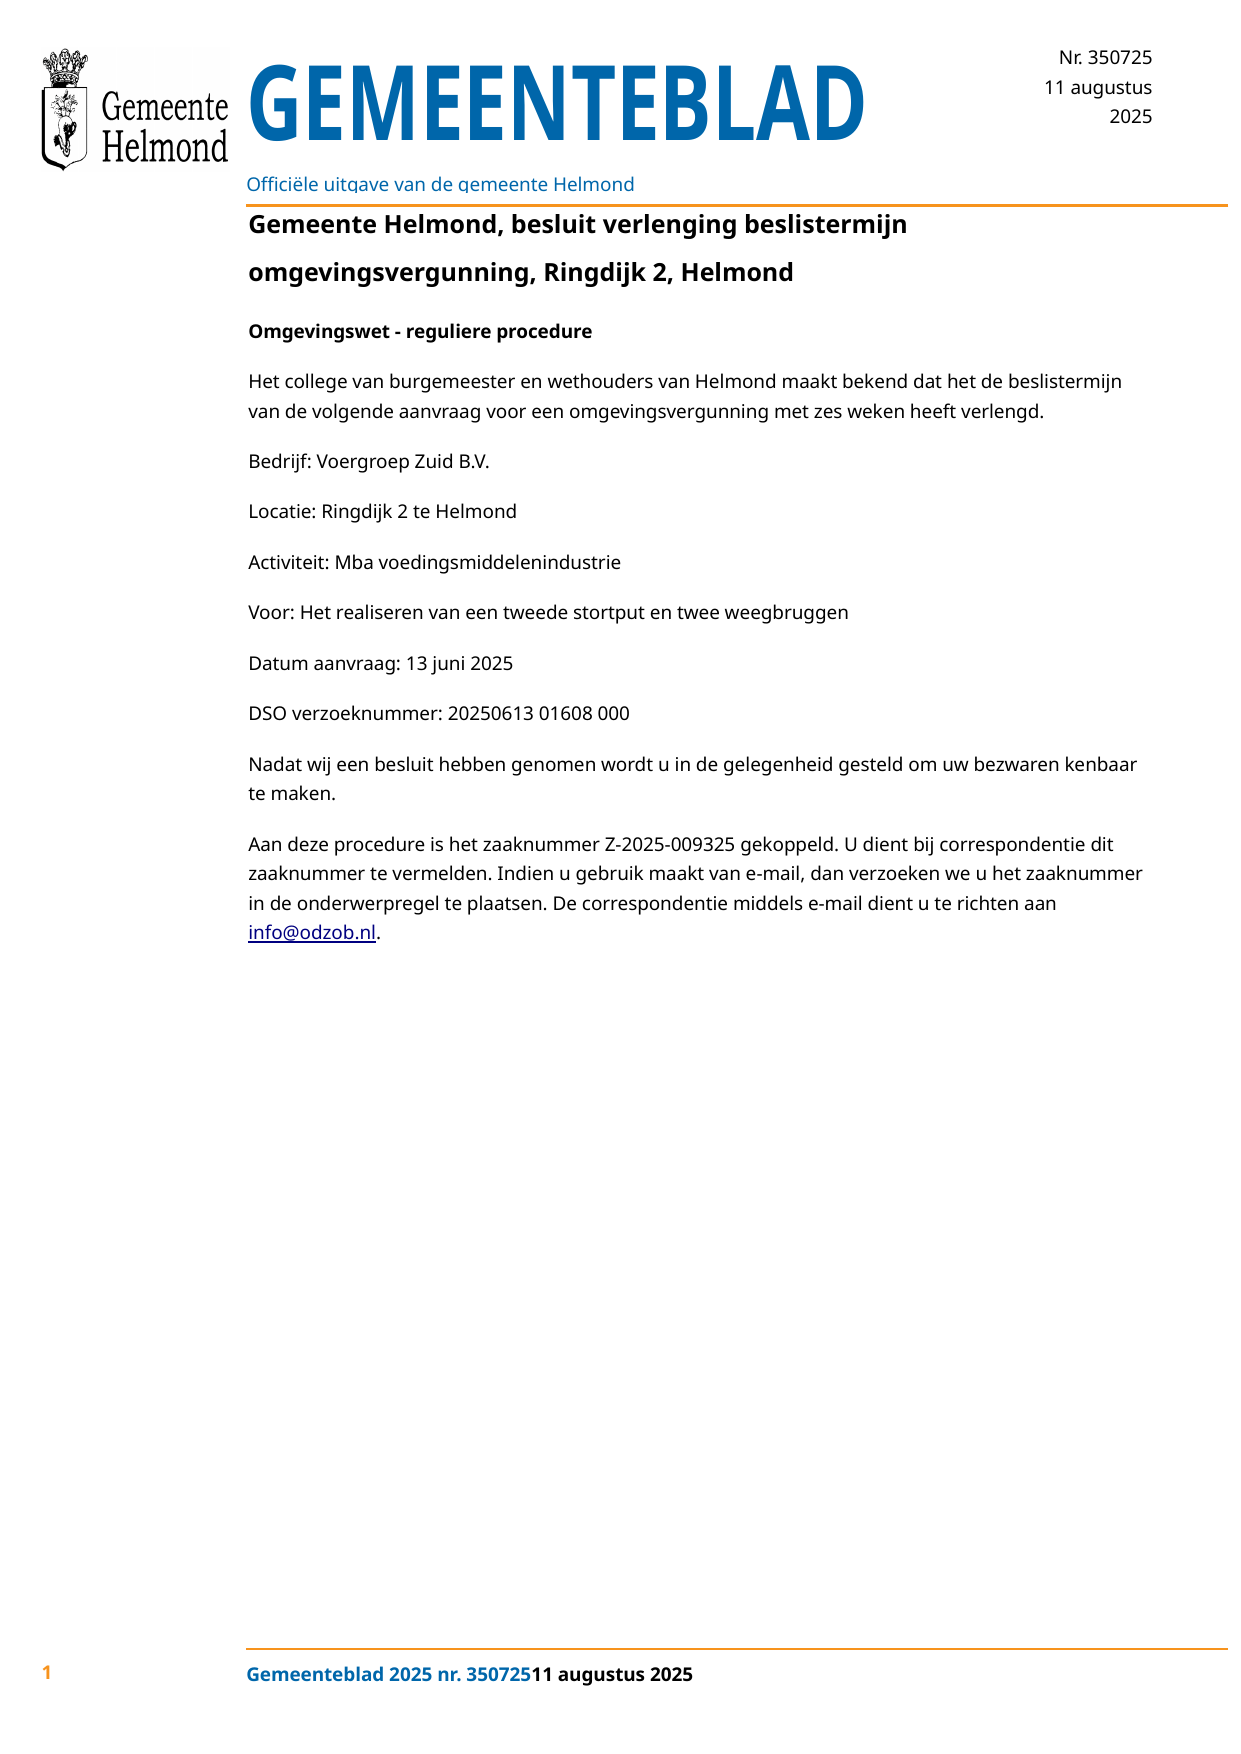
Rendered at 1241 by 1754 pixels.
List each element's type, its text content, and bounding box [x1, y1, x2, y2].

text Gemeente Helmond, besluit verlenging beslistermijn omgevingsvergunning, Ringdijk 2, Helmond [248, 207, 1152, 288]
text Bedrijf: Voergroep Zuid B.V. [248, 448, 1152, 474]
text Het college van burgemeester en wethouders van Helmond maakt bekend dat het de beslistermijn van de volgende aanvraag voor een omgevingsvergunning met zes weken heeft verlengd. [248, 368, 1152, 424]
text Locatie: Ringdijk 2 te Helmond [248, 499, 1152, 524]
picture [41, 47, 231, 172]
text Omgevingswet - reguliere procedure [248, 318, 1152, 344]
text Datum aanvraag: 13 juni 2025 [248, 650, 1152, 676]
text Activiteit: Mba voedingsmiddelenindustrie [248, 549, 1152, 575]
text Aan deze procedure is het zaaknummer Z-2025-009325 gekoppeld. U dient bij correspondentie dit zaaknummer te vermelden. Indien u gebruik maakt van e-mail, dan verzoeken we u het zaaknummer in de onderwerpregel te plaatsen. De correspondentie middels e-mail dient u te richten aan info@odzob.nl. [248, 831, 1152, 945]
text Nadat wij een besluit hebben genomen wordt u in de gelegenheid gesteld om uw bezwaren kenbaar te maken. [248, 751, 1152, 806]
text DSO verzoeknummer: 20250613 01608 000 [248, 700, 1152, 726]
text Voor: Het realiseren van een tweede stortput en twee weegbruggen [248, 599, 1152, 625]
